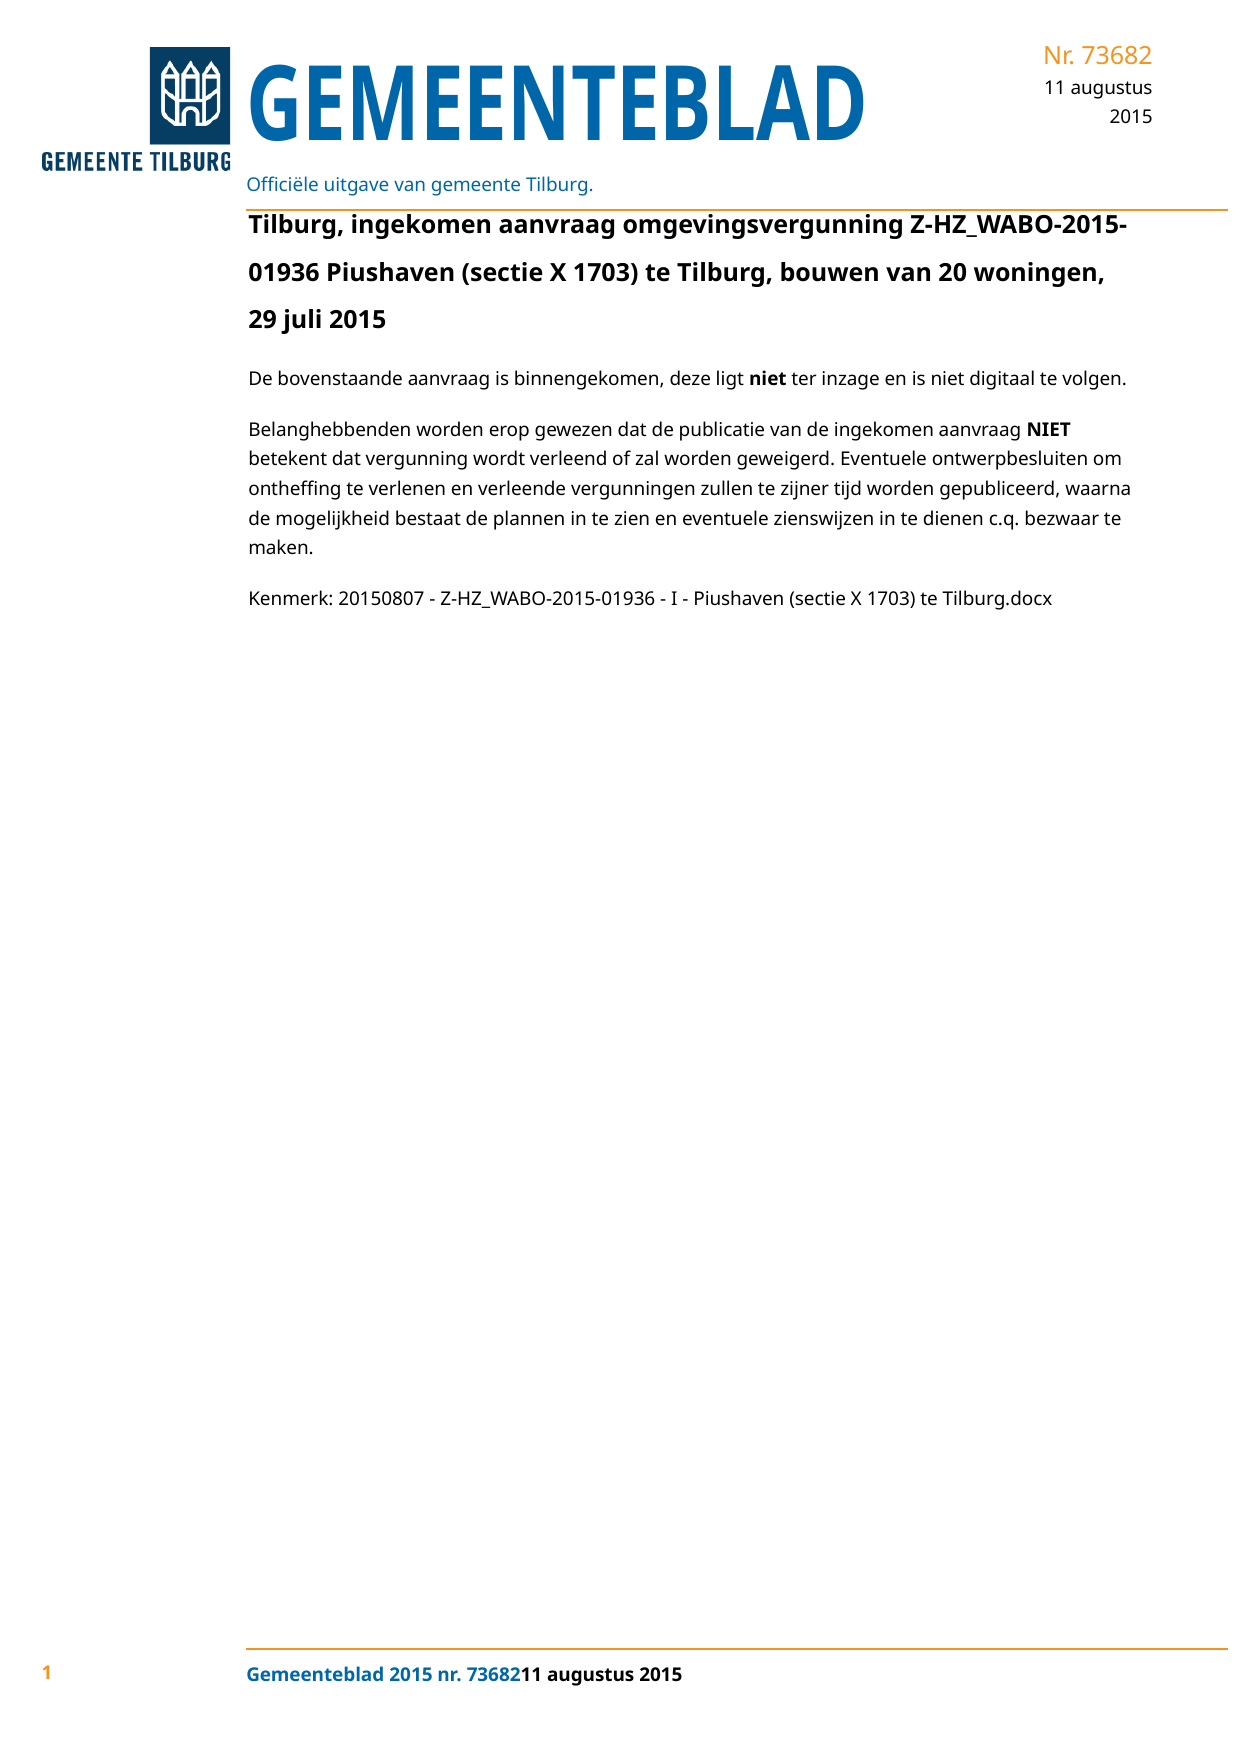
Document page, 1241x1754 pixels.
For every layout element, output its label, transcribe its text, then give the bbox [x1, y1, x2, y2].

picture [41, 47, 231, 172]
text Belanghebbenden worden erop gewezen dat de publicatie van de ingekomen aanvraag NIET betekent dat vergunning wordt verleend of zal worden geweigerd. Eventuele ontwerpbesluiten om ontheffing te verlenen en verleende vergunningen zullen te zijner tijd worden gepubliceerd, waarna de mogelijkheid bestaat de plannen in te zien en eventuele zienswijzen in te dienen c.q. bezwaar te maken. [248, 416, 1152, 560]
text Tilburg, ingekomen aanvraag omgevingsvergunning Z-HZ_WABO-2015-01936 Piushaven (sectie X 1703) te Tilburg, bouwen van 20 woningen, 29 juli 2015 [248, 211, 1152, 336]
text De bovenstaande aanvraag is binnengekomen, deze ligt niet ter inzage en is niet digitaal te volgen. [248, 366, 1152, 391]
text Kenmerk: 20150807 - Z-HZ_WABO-2015-01936 - I - Piushaven (sectie X 1703) te Tilburg.docx [248, 585, 1152, 610]
